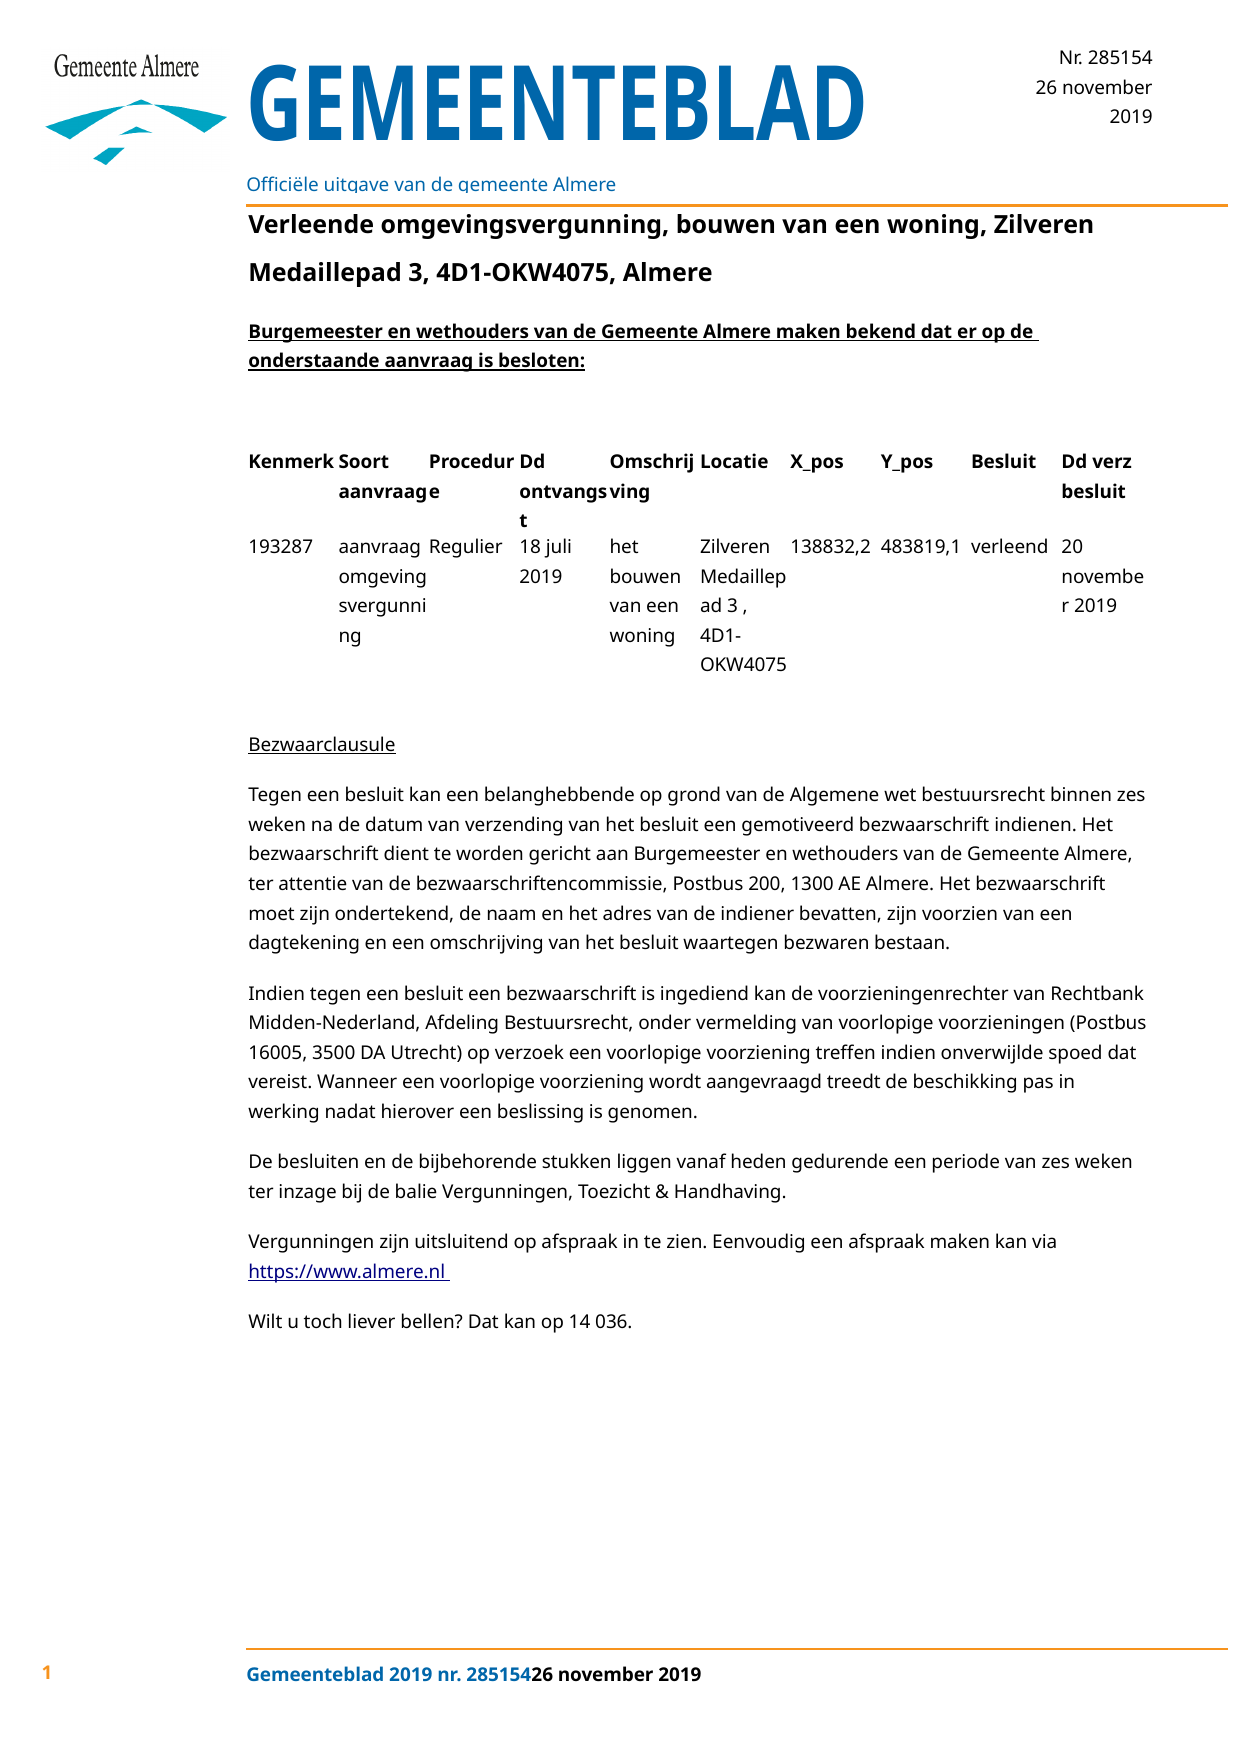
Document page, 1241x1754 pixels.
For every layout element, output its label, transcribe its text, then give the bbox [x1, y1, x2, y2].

table_header Omschrijving [609, 449, 700, 533]
table_header X_pos [790, 449, 881, 533]
table_header Locatie [700, 449, 790, 533]
table_header Besluit [971, 449, 1061, 533]
text Burgemeester en wethouders van de Gemeente Almere maken bekend dat er op de onderstaande aanvraag is besloten: [248, 318, 1152, 373]
table_cell aanvraag omgevingsvergunning [338, 533, 429, 677]
table_header Dd verz besluit [1061, 449, 1152, 533]
text Bezwaarclausule [248, 731, 1152, 757]
text Wilt u toch liever bellen? Dat kan op 14 036. [248, 1308, 1152, 1334]
table_cell 138832,2 [790, 533, 881, 677]
table_header Procedure [429, 449, 519, 533]
table_cell Regulier [429, 533, 519, 677]
table_header Kenmerk [248, 449, 338, 533]
text Vergunningen zijn uitsluitend op afspraak in te zien. Eenvoudig een afspraak maken kan via https://www.almere.nl [248, 1228, 1152, 1284]
table_cell 193287 [248, 533, 338, 677]
text Indien tegen een besluit een bezwaarschrift is ingediend kan de voorzieningenrechter van Rechtbank Midden-Nederland, Afdeling Bestuursrecht, onder vermelding van voorlopige voorzieningen (Postbus 16005, 3500 DA Utrecht) op verzoek een voorlopige voorziening treffen indien onverwijlde spoed dat vereist. Wanneer een voorlopige voorziening wordt aangevraagd treedt de beschikking pas in werking nadat hierover een beslissing is genomen. [248, 980, 1152, 1124]
text Verleende omgevingsvergunning, bouwen van een woning, Zilveren Medaillepad 3, 4D1-OKW4075, Almere [248, 207, 1152, 288]
table_cell verleend [971, 533, 1061, 677]
text Tegen een besluit kan een belanghebbende op grond van de Algemene wet bestuursrecht binnen zes weken na de datum van verzending van het besluit een gemotiveerd bezwaarschrift indienen. Het bezwaarschrift dient te worden gericht aan Burgemeester en wethouders van de Gemeente Almere, ter attentie van de bezwaarschriftencommissie, Postbus 200, 1300 AE Almere. Het bezwaarschrift moet zijn ondertekend, de naam en het adres van de indiener bevatten, zijn voorzien van een dagtekening en een omschrijving van het besluit waartegen bezwaren bestaan. [248, 781, 1152, 955]
table_cell 20 november 2019 [1061, 533, 1152, 677]
table_cell het bouwen van een woning [609, 533, 700, 677]
table_header Y_pos [881, 449, 971, 533]
table_header Dd ontvangst [519, 449, 609, 533]
table_cell Zilveren Medaillepad 3 , 4D1-OKW4075 [700, 533, 790, 677]
table_cell 18 juli 2019 [519, 533, 609, 677]
text De besluiten en de bijbehorende stukken liggen vanaf heden gedurende een periode van zes weken ter inzage bij de balie Vergunningen, Toezicht & Handhaving. [248, 1148, 1152, 1204]
picture [41, 47, 231, 172]
table_header Soort aanvraag [338, 449, 429, 533]
table_cell 483819,1 [881, 533, 971, 677]
